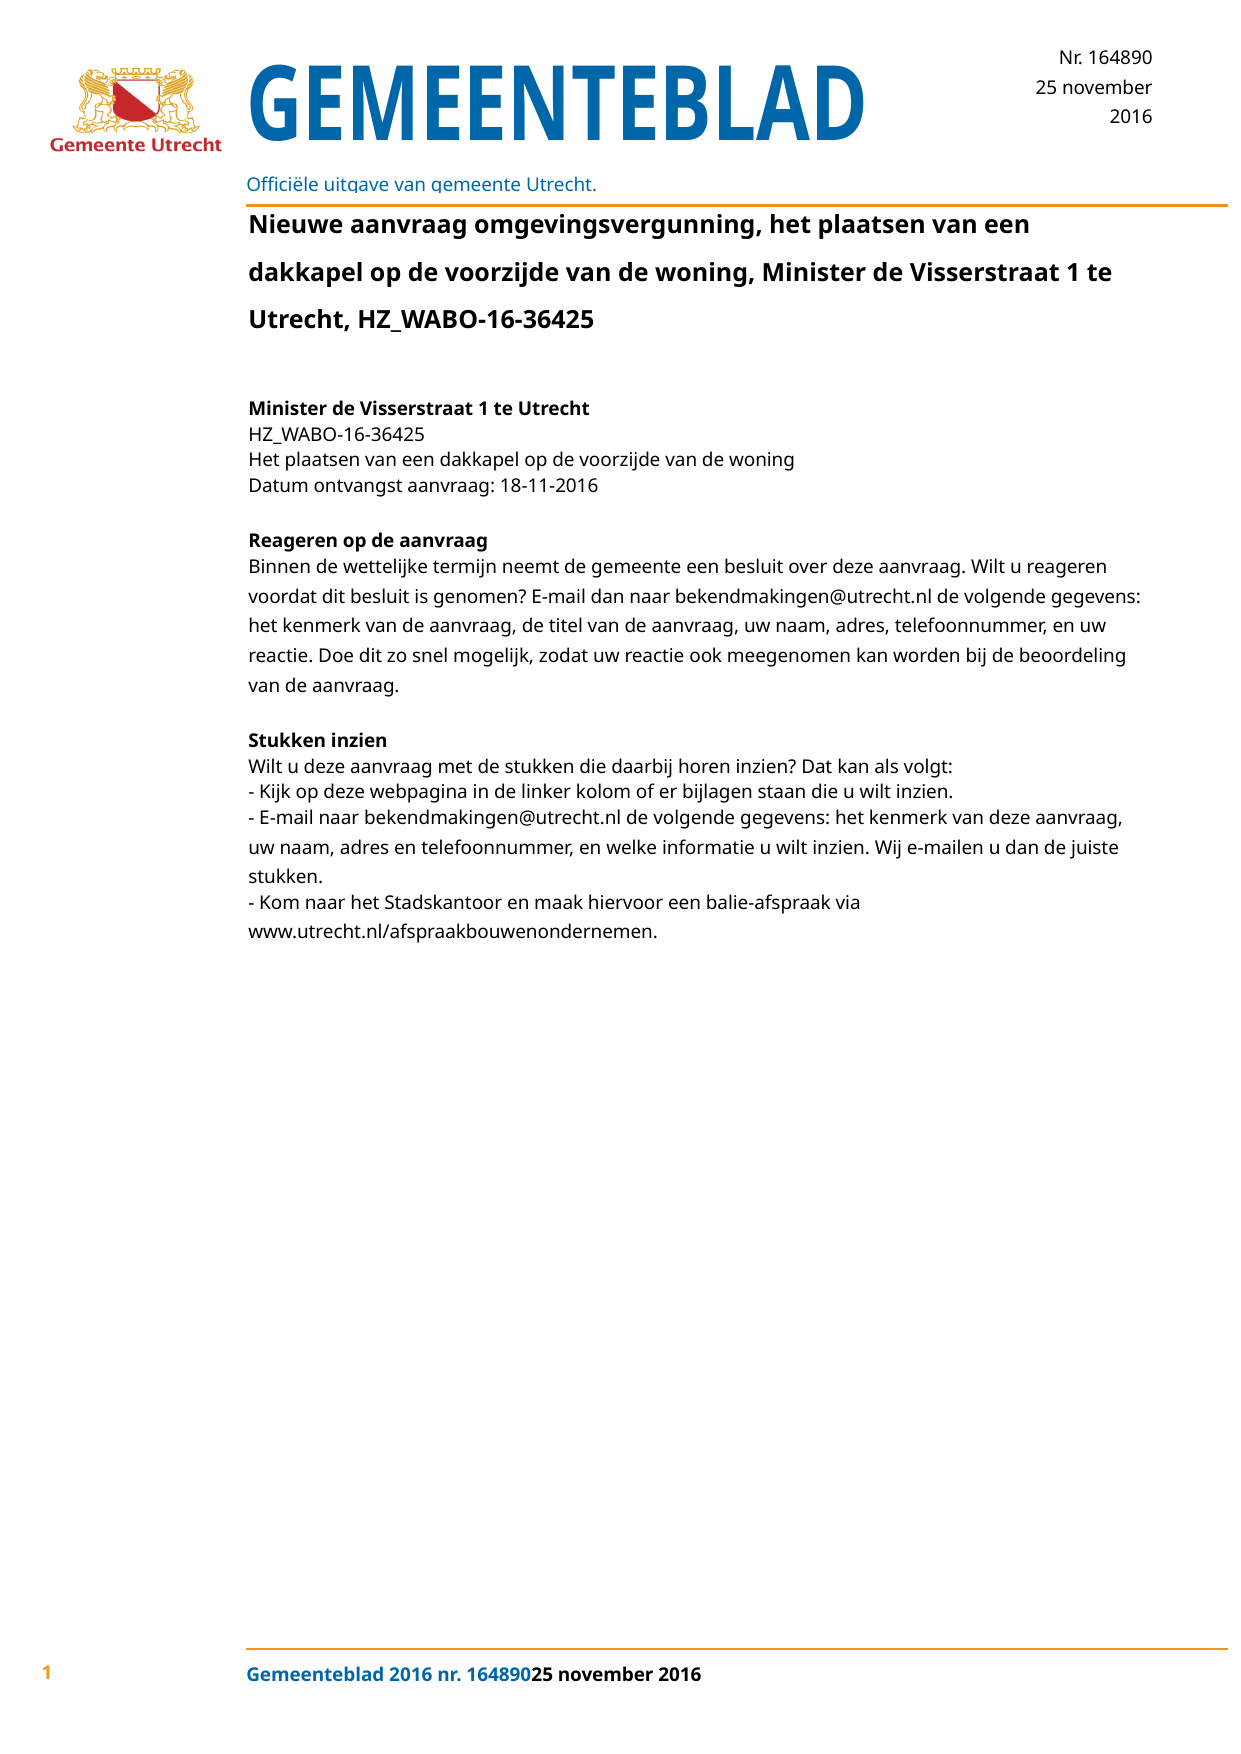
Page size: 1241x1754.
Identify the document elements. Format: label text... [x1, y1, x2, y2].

text Nieuwe aanvraag omgevingsvergunning, het plaatsen van een dakkapel op de voorzijde van de woning, Minister de Visserstraat 1 te Utrecht, HZ_WABO-16-36425 [248, 207, 1152, 336]
picture [41, 47, 231, 172]
table_cell - Kom naar het Stadskantoor en maak hiervoor een balie-afspraak via www.utrecht.nl/afspraakbouwenondernemen. [248, 889, 1152, 944]
table_cell - Kijk op deze webpagina in de linker kolom of er bijlagen staan die u wilt inzien. [248, 779, 1152, 804]
table_cell - E-mail naar bekendmakingen@utrecht.nl de volgende gegevens: het kenmerk van deze aanvraag, uw naam, adres en telefoonnummer, en welke informatie u wilt inzien. Wij e-mailen u dan de juiste stukken. [248, 804, 1152, 889]
table_header Minister de Visserstraat 1 te Utrecht [248, 395, 1152, 421]
table_cell Het plaatsen van een dakkapel op de voorzijde van de woning [248, 447, 1152, 472]
table_cell Binnen de wettelijke termijn neemt de gemeente een besluit over deze aanvraag. Wilt u reageren voordat dit besluit is genomen? E-mail dan naar bekendmakingen@utrecht.nl de volgende gegevens: het kenmerk van de aanvraag, de titel van de aanvraag, uw naam, adres, telefoonnummer, en uw reactie. Doe dit zo snel mogelijk, zodat uw reactie ook meegenomen kan worden bij de beoordeling van de aanvraag. [248, 554, 1152, 727]
table_cell Stukken inzien [248, 727, 1152, 753]
table_cell Reageren op de aanvraag [248, 528, 1152, 553]
table_cell Datum ontvangst aanvraag: 18-11-2016 [248, 473, 1152, 528]
table_cell HZ_WABO-16-36425 [248, 421, 1152, 447]
table_cell Wilt u deze aanvraag met de stukken die daarbij horen inzien? Dat kan als volgt: [248, 753, 1152, 778]
